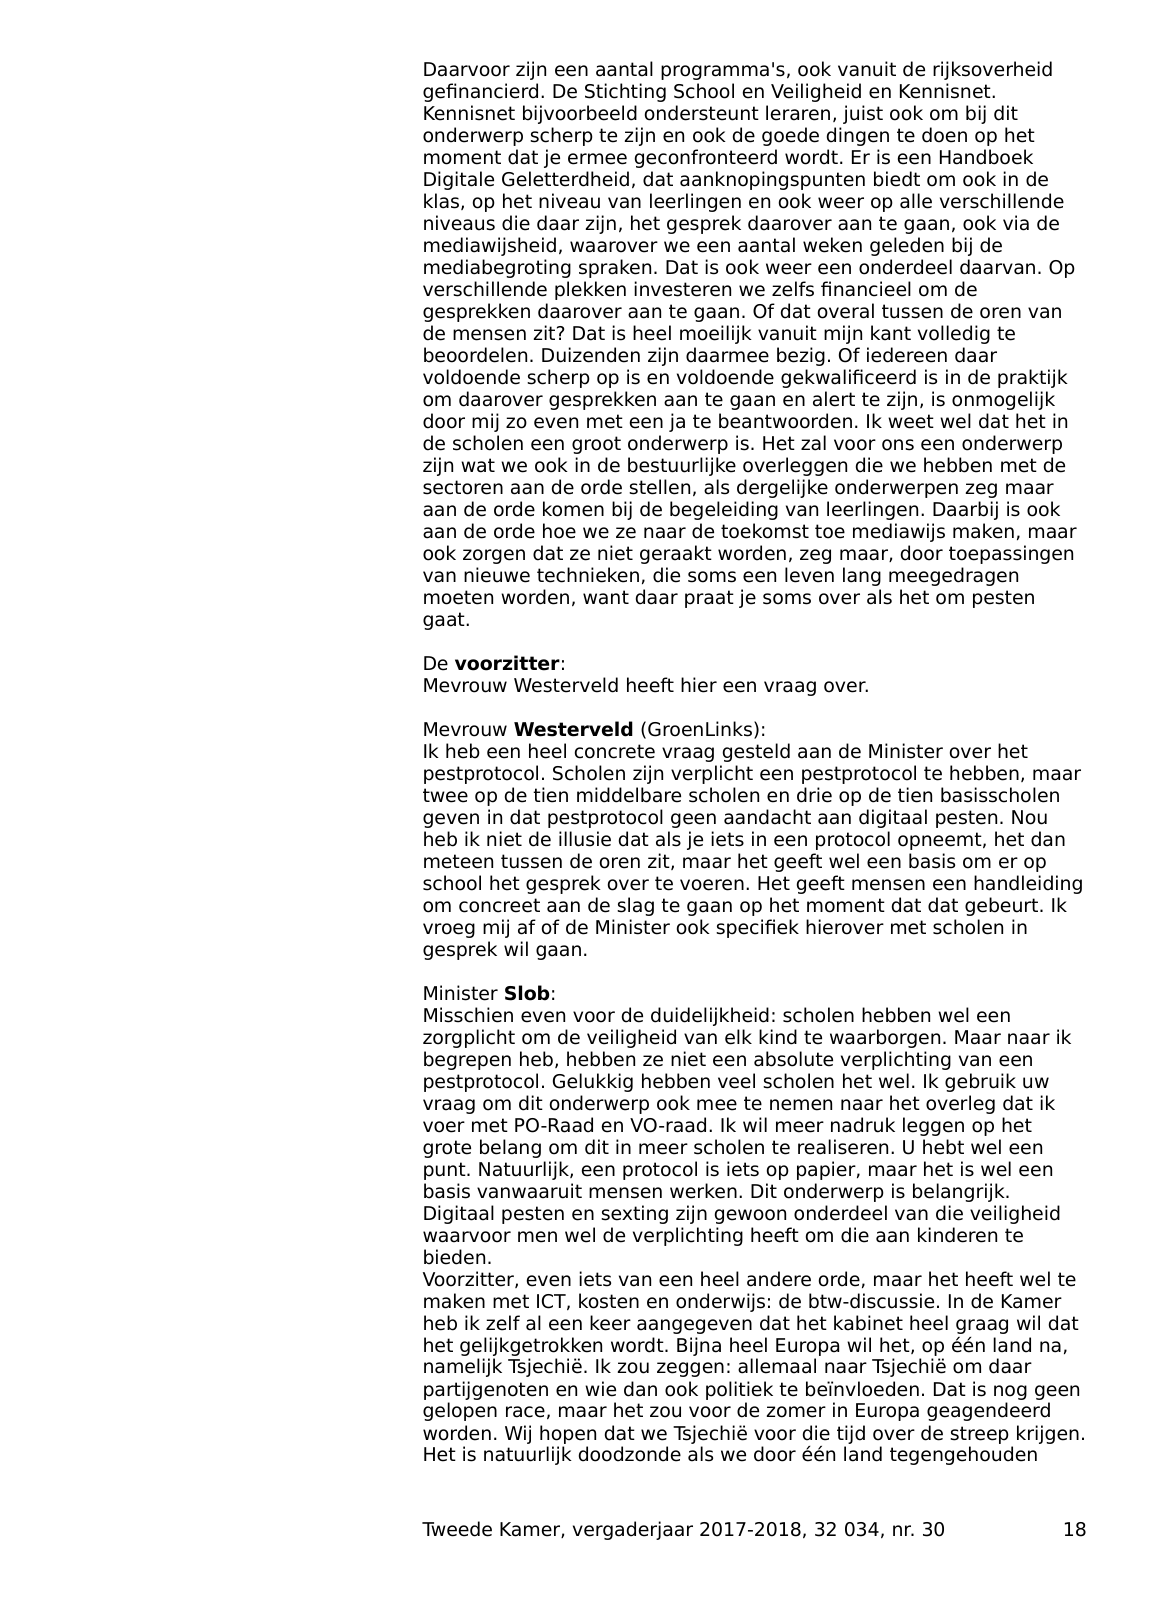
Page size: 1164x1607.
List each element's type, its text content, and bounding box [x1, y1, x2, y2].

text Voorzitter, even iets van een heel andere orde, maar het heeft wel te maken met ICT, kosten en onderwijs: de btw-discussie. In de Kamer heb ik zelf al een keer aangegeven dat het kabinet heel graag wil dat het gelijkgetrokken wordt. Bijna heel Europa wil het, op één land na, namelijk Tsjechië. Ik zou zeggen: allemaal naar Tsjechië om daar partijgenoten en wie dan ook politiek te beïnvloeden. Dat is nog geen gelopen race, maar het zou voor de zomer in Europa geagendeerd worden. Wij hopen dat we Tsjechië voor die tijd over de streep krijgen. Het is natuurlijk doodzonde als we door één land tegengehouden [422, 1268, 1087, 1466]
text De voorzitter: [422, 653, 1087, 675]
text Mevrouw Westerveld (GroenLinks): [422, 719, 1087, 741]
text Ik heb een heel concrete vraag gesteld aan de Minister over het pestprotocol. Scholen zijn verplicht een pestprotocol te hebben, maar twee op de tien middelbare scholen en drie op de tien basisscholen geven in dat pestprotocol geen aandacht aan digitaal pesten. Nou heb ik niet de illusie dat als je iets in een protocol opneemt, het dan meteen tussen de oren zit, maar het geeft wel een basis om er op school het gesprek over te voeren. Het geeft mensen een handleiding om concreet aan de slag te gaan op het moment dat dat gebeurt. Ik vroeg mij af of de Minister ook specifiek hierover met scholen in gesprek wil gaan. [422, 741, 1087, 961]
text Minister Slob: [422, 983, 1087, 1005]
text Misschien even voor de duidelijkheid: scholen hebben wel een zorgplicht om de veiligheid van elk kind te waarborgen. Maar naar ik begrepen heb, hebben ze niet een absolute verplichting van een pestprotocol. Gelukkig hebben veel scholen het wel. Ik gebruik uw vraag om dit onderwerp ook mee te nemen naar het overleg dat ik voer met PO-Raad en VO-raad. Ik wil meer nadruk leggen op het grote belang om dit in meer scholen te realiseren. U hebt wel een punt. Natuurlijk, een protocol is iets op papier, maar het is wel een basis vanwaaruit mensen werken. Dit onderwerp is belangrijk. Digitaal pesten en sexting zijn gewoon onderdeel van die veiligheid waarvoor men wel de verplichting heeft om die aan kinderen te bieden. [422, 1005, 1087, 1268]
text Daarvoor zijn een aantal programma's, ook vanuit de rijksoverheid gefinancierd. De Stichting School en Veiligheid en Kennisnet. Kennisnet bijvoorbeeld ondersteunt leraren, juist ook om bij dit onderwerp scherp te zijn en ook de goede dingen te doen op het moment dat je ermee geconfronteerd wordt. Er is een Handboek Digitale Geletterdheid, dat aanknopingspunten biedt om ook in de klas, op het niveau van leerlingen en ook weer op alle verschillende niveaus die daar zijn, het gesprek daarover aan te gaan, ook via de mediawijsheid, waarover we een aantal weken geleden bij de mediabegroting spraken. Dat is ook weer een onderdeel daarvan. Op verschillende plekken investeren we zelfs financieel om de gesprekken daarover aan te gaan. Of dat overal tussen de oren van de mensen zit? Dat is heel moeilijk vanuit mijn kant volledig te beoordelen. Duizenden zijn daarmee bezig. Of iedereen daar voldoende scherp op is en voldoende gekwalificeerd is in de praktijk om daarover gesprekken aan te gaan en alert te zijn, is onmogelijk door mij zo even met een ja te beantwoorden. Ik weet wel dat het in de scholen een groot onderwerp is. Het zal voor ons een onderwerp zijn wat we ook in de bestuurlijke overleggen die we hebben met de sectoren aan de orde stellen, als dergelijke onderwerpen zeg maar aan de orde komen bij de begeleiding van leerlingen. Daarbij is ook aan de orde hoe we ze naar de toekomst toe mediawijs maken, maar ook zorgen dat ze niet geraakt worden, zeg maar, door toepassingen van nieuwe technieken, die soms een leven lang meegedragen moeten worden, want daar praat je soms over als het om pesten gaat. [422, 59, 1087, 631]
text Mevrouw Westerveld heeft hier een vraag over. [422, 675, 1087, 697]
